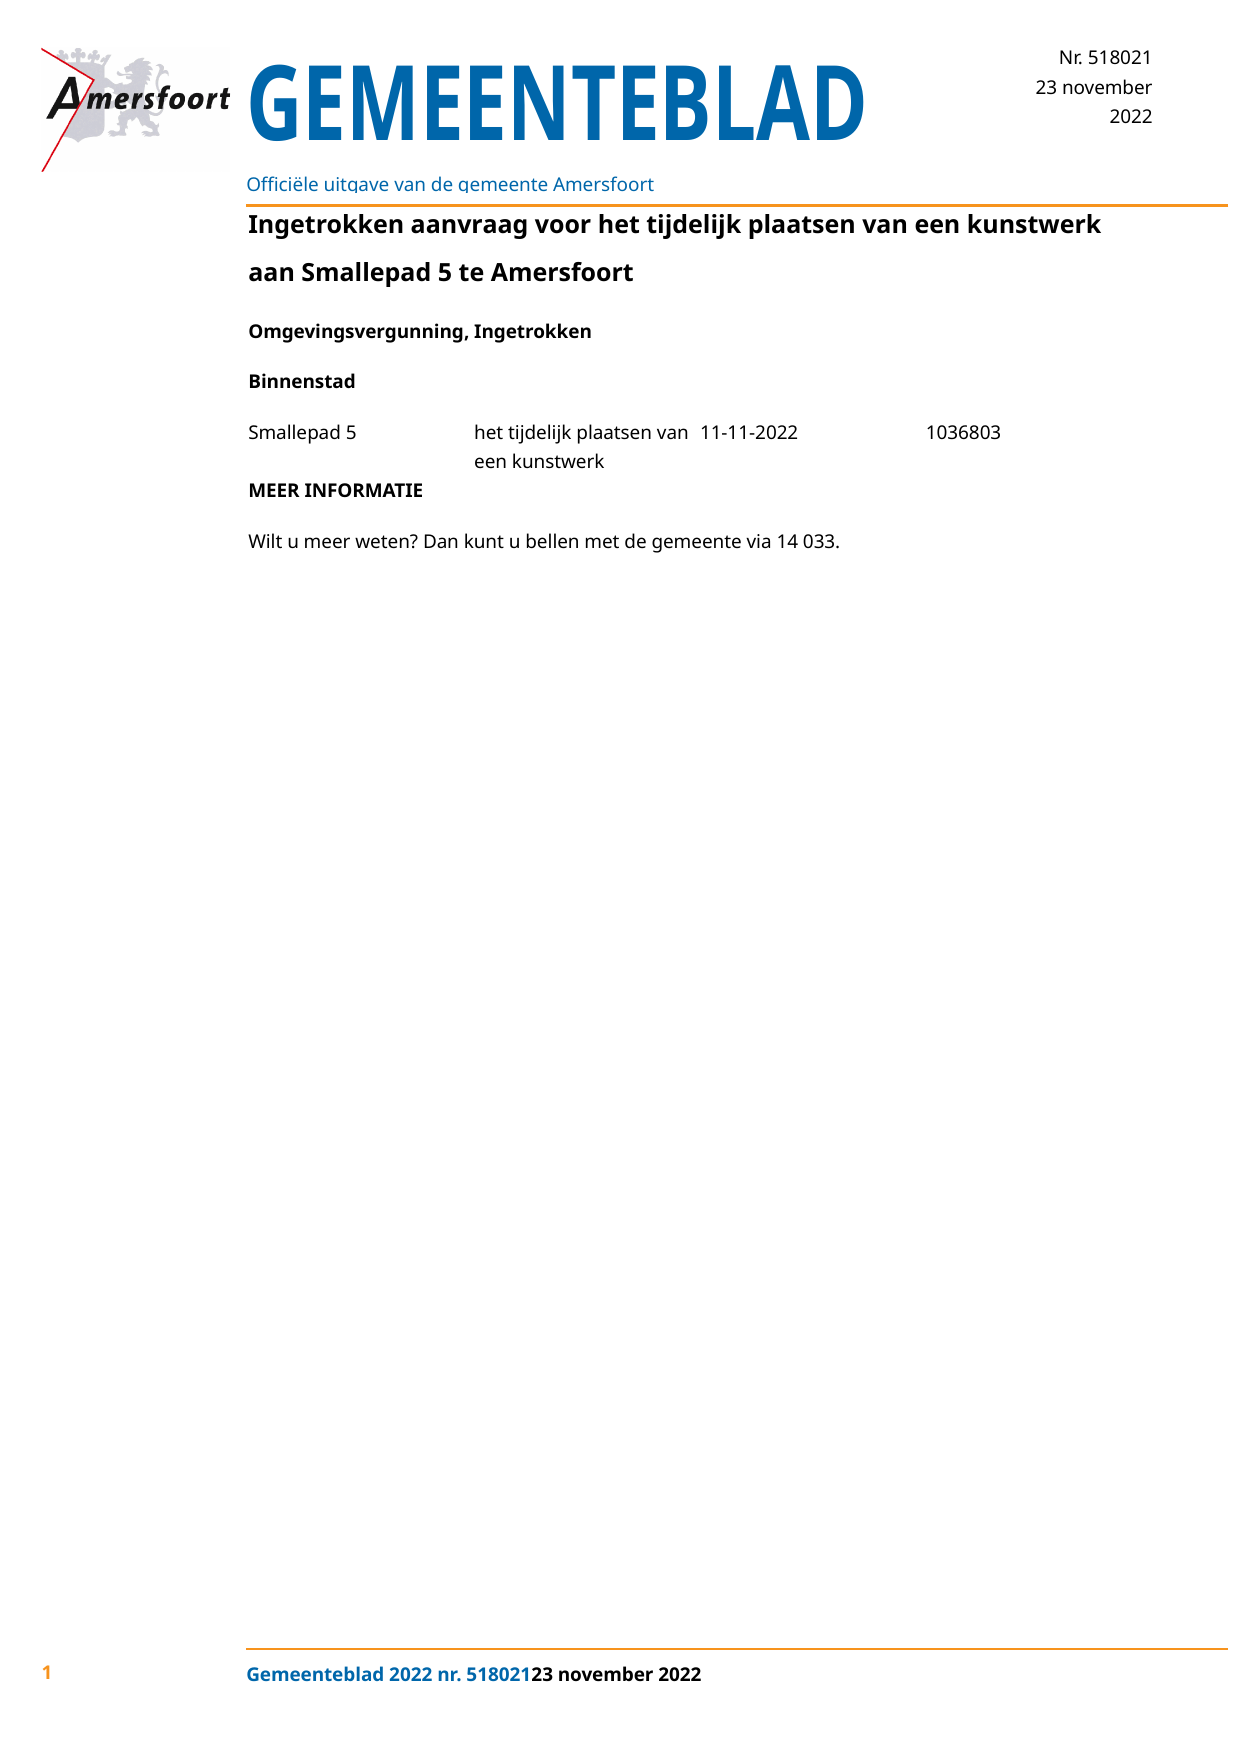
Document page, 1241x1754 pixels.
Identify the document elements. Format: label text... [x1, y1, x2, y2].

table_header Smallepad 5 [248, 419, 474, 474]
picture [41, 47, 231, 172]
text Ingetrokken aanvraag voor het tijdelijk plaatsen van een kunstwerk aan Smallepad 5 te Amersfoort [248, 207, 1152, 288]
text MEER INFORMATIE [248, 477, 1152, 503]
text Binnenstad [248, 368, 1152, 394]
text Omgevingsvergunning, Ingetrokken [248, 318, 1152, 344]
text Wilt u meer weten? Dan kunt u bellen met de gemeente via 14 033. [248, 528, 1152, 553]
table_header 1036803 [926, 419, 1152, 474]
table_header 11-11-2022 [700, 419, 926, 474]
table_header het tijdelijk plaatsen van een kunstwerk [474, 419, 700, 474]
